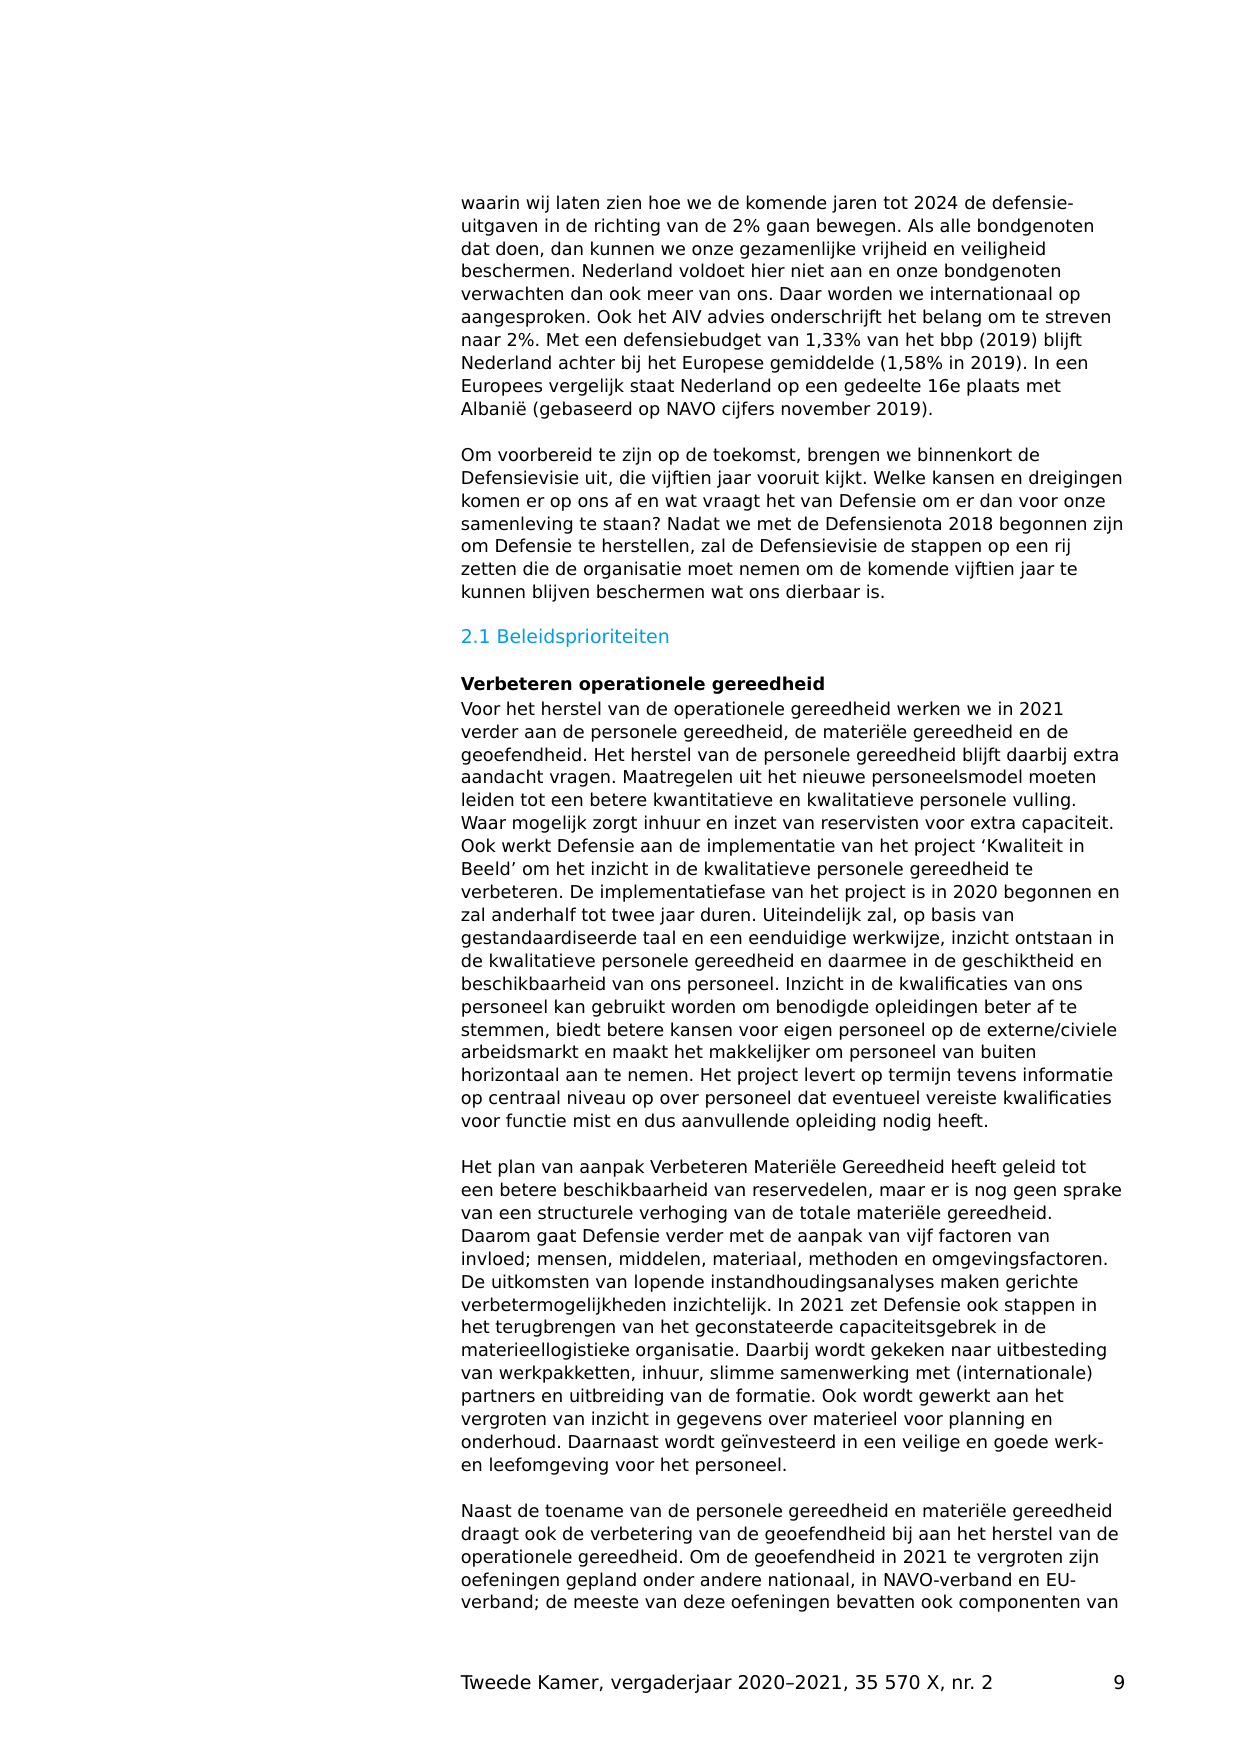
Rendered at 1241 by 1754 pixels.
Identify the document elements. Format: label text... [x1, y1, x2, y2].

text Het plan van aanpak Verbeteren Materiële Gereedheid heeft geleid tot een betere beschikbaarheid van reservedelen, maar er is nog geen sprake van een structurele verhoging van de totale materiële gereedheid. Daarom gaat Defensie verder met de aanpak van vijf factoren van invloed; mensen, middelen, materiaal, methoden en omgevingsfactoren. De uitkomsten van lopende instandhoudingsanalyses maken gerichte verbetermogelijkheden inzichtelijk. In 2021 zet Defensie ook stappen in het terugbrengen van het geconstateerde capaciteitsgebrek in de materieellogistieke organisatie. Daarbij wordt gekeken naar uitbesteding van werkpakketten, inhuur, slimme samenwerking met (internationale) partners en uitbreiding van de formatie. Ook wordt gewerkt aan het vergroten van inzicht in gegevens over materieel voor planning en onderhoud. Daarnaast wordt geïnvesteerd in een veilige en goede werk- en leefomgeving voor het personeel. [461, 1155, 1125, 1476]
text Verbeteren operationele gereedheid [461, 672, 1125, 695]
text Om voorbereid te zijn op de toekomst, brengen we binnenkort de Defensievisie uit, die vijftien jaar vooruit kijkt. Welke kansen en dreigingen komen er op ons af en wat vraagt het van Defensie om er dan voor onze samenleving te staan? Nadat we met de Defensienota 2018 begonnen zijn om Defensie te herstellen, zal de Defensievisie de stappen op een rij zetten die de organisatie moet nemen om de komende vijftien jaar te kunnen blijven beschermen wat ons dierbaar is. [461, 443, 1125, 603]
title 2.1 Beleidsprioriteiten [461, 626, 1125, 648]
text waarin wij laten zien hoe we de komende jaren tot 2024 de defensie-uitgaven in de richting van de 2% gaan bewegen. Als alle bondgenoten dat doen, dan kunnen we onze gezamenlijke vrijheid en veiligheid beschermen. Nederland voldoet hier niet aan en onze bondgenoten verwachten dan ook meer van ons. Daar worden we internationaal op aangesproken. Ook het AIV advies onderschrijft het belang om te streven naar 2%. Met een defensiebudget van 1,33% van het bbp (2019) blijft Nederland achter bij het Europese gemiddelde (1,58% in 2019). In een Europees vergelijk staat Nederland op een gedeelte 16e plaats met Albanië (gebaseerd op NAVO cijfers november 2019). [461, 191, 1125, 420]
text Naast de toename van de personele gereedheid en materiële gereedheid draagt ook de verbetering van de geoefendheid bij aan het herstel van de operationele gereedheid. Om de geoefendheid in 2021 te vergroten zijn oefeningen gepland onder andere nationaal, in NAVO-verband en EU-verband; de meeste van deze oefeningen bevatten ook componenten van [461, 1499, 1125, 1613]
text Voor het herstel van de operationele gereedheid werken we in 2021 verder aan de personele gereedheid, de materiële gereedheid en de geoefendheid. Het herstel van de personele gereedheid blijft daarbij extra aandacht vragen. Maatregelen uit het nieuwe personeelsmodel moeten leiden tot een betere kwantitatieve en kwalitatieve personele vulling. Waar mogelijk zorgt inhuur en inzet van reservisten voor extra capaciteit. Ook werkt Defensie aan de implementatie van het project ‘Kwaliteit in Beeld’ om het inzicht in de kwalitatieve personele gereedheid te verbeteren. De implementatiefase van het project is in 2020 begonnen en zal anderhalf tot twee jaar duren. Uiteindelijk zal, op basis van gestandaardiseerde taal en een eenduidige werkwijze, inzicht ontstaan in de kwalitatieve personele gereedheid en daarmee in de geschiktheid en beschikbaarheid van ons personeel. Inzicht in de kwalificaties van ons personeel kan gebruikt worden om benodigde opleidingen beter af te stemmen, biedt betere kansen voor eigen personeel op de externe/civiele arbeidsmarkt en maakt het makkelijker om personeel van buiten horizontaal aan te nemen. Het project levert op termijn tevens informatie op centraal niveau op over personeel dat eventueel vereiste kwalificaties voor functie mist en dus aanvullende opleiding nodig heeft. [461, 697, 1125, 1132]
